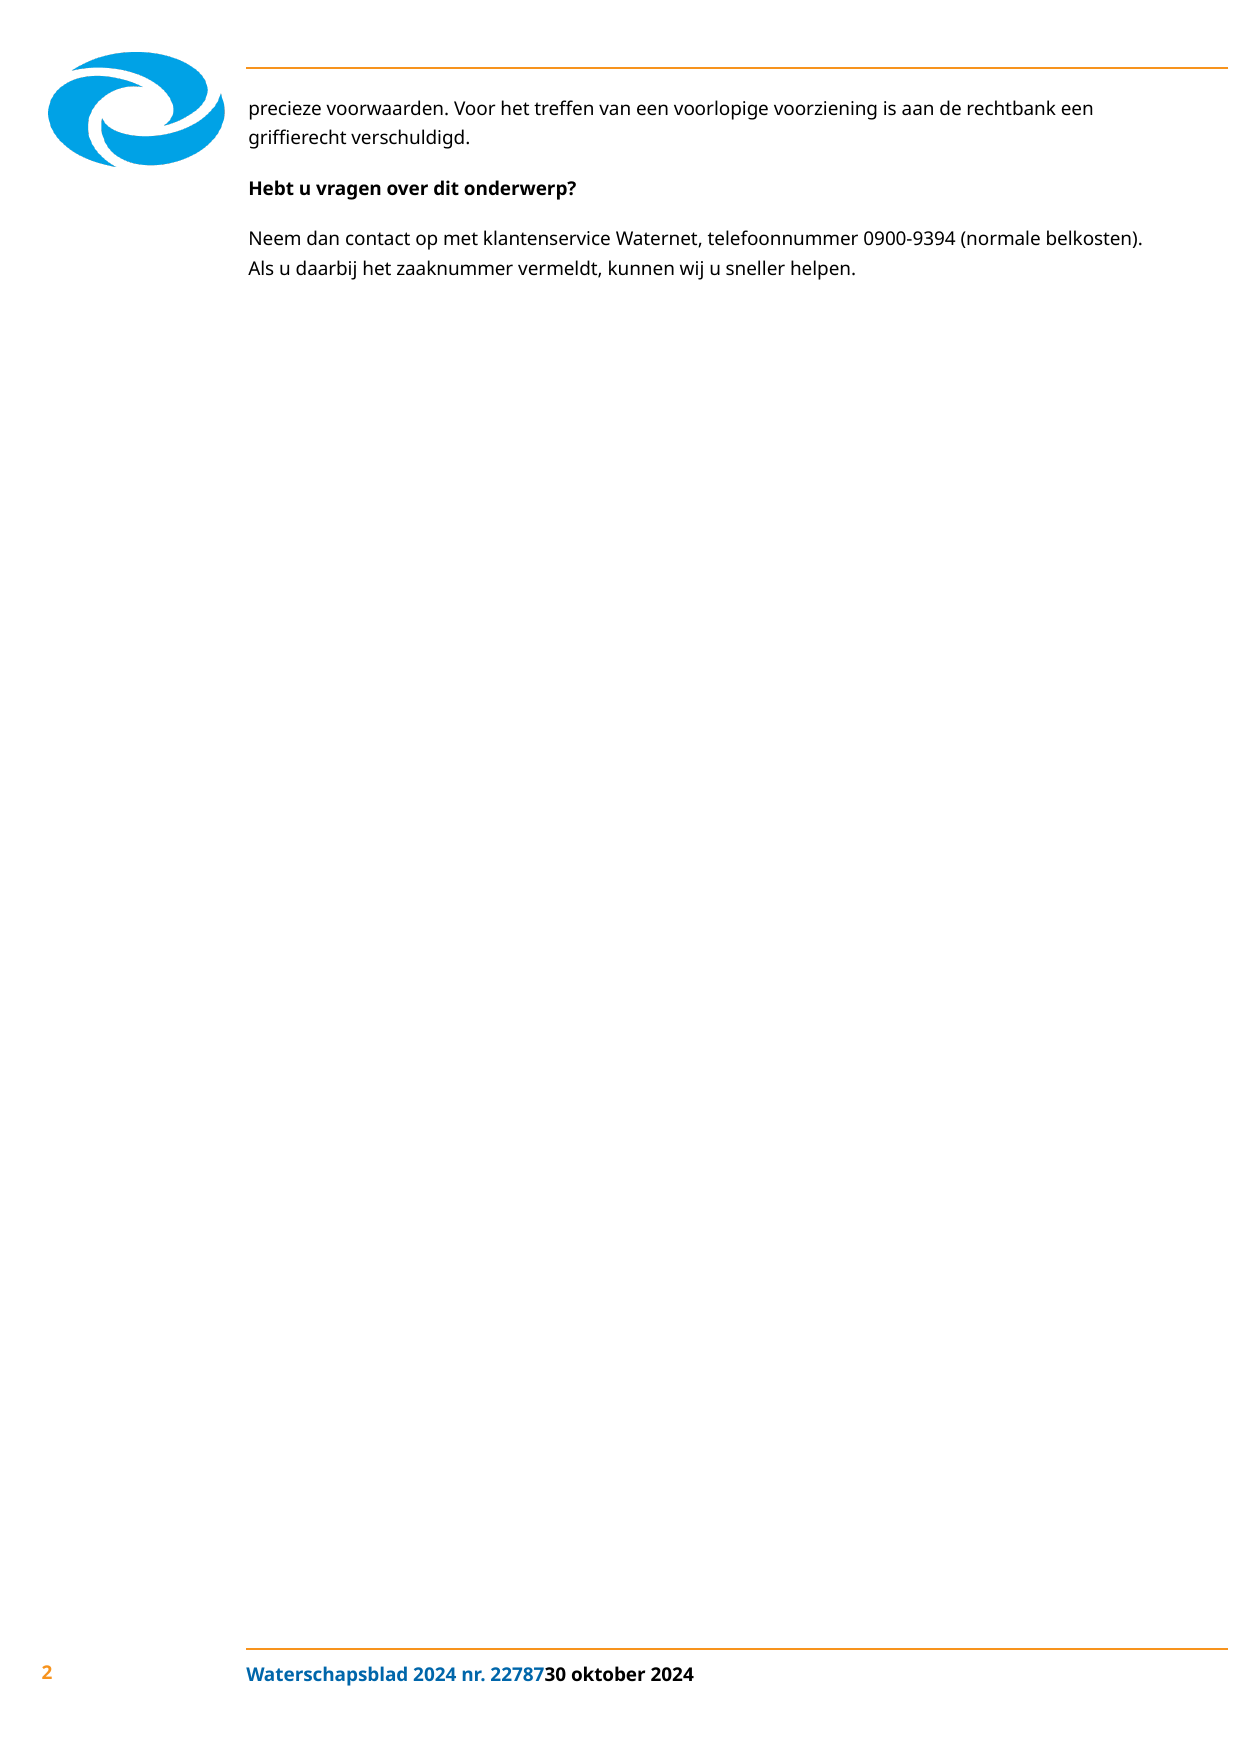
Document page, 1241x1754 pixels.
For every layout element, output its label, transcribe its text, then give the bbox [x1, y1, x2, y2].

text precieze voorwaarden. Voor het treffen van een voorlopige voorziening is aan de rechtbank een griffierecht verschuldigd. [248, 95, 1152, 150]
text Hebt u vragen over dit onderwerp? [248, 175, 1152, 201]
text Neem dan contact op met klantenservice Waternet, telefoonnummer 0900-9394 (normale belkosten). Als u daarbij het zaaknummer vermeldt, kunnen wij u sneller helpen. [248, 225, 1152, 281]
picture [41, 47, 231, 172]
